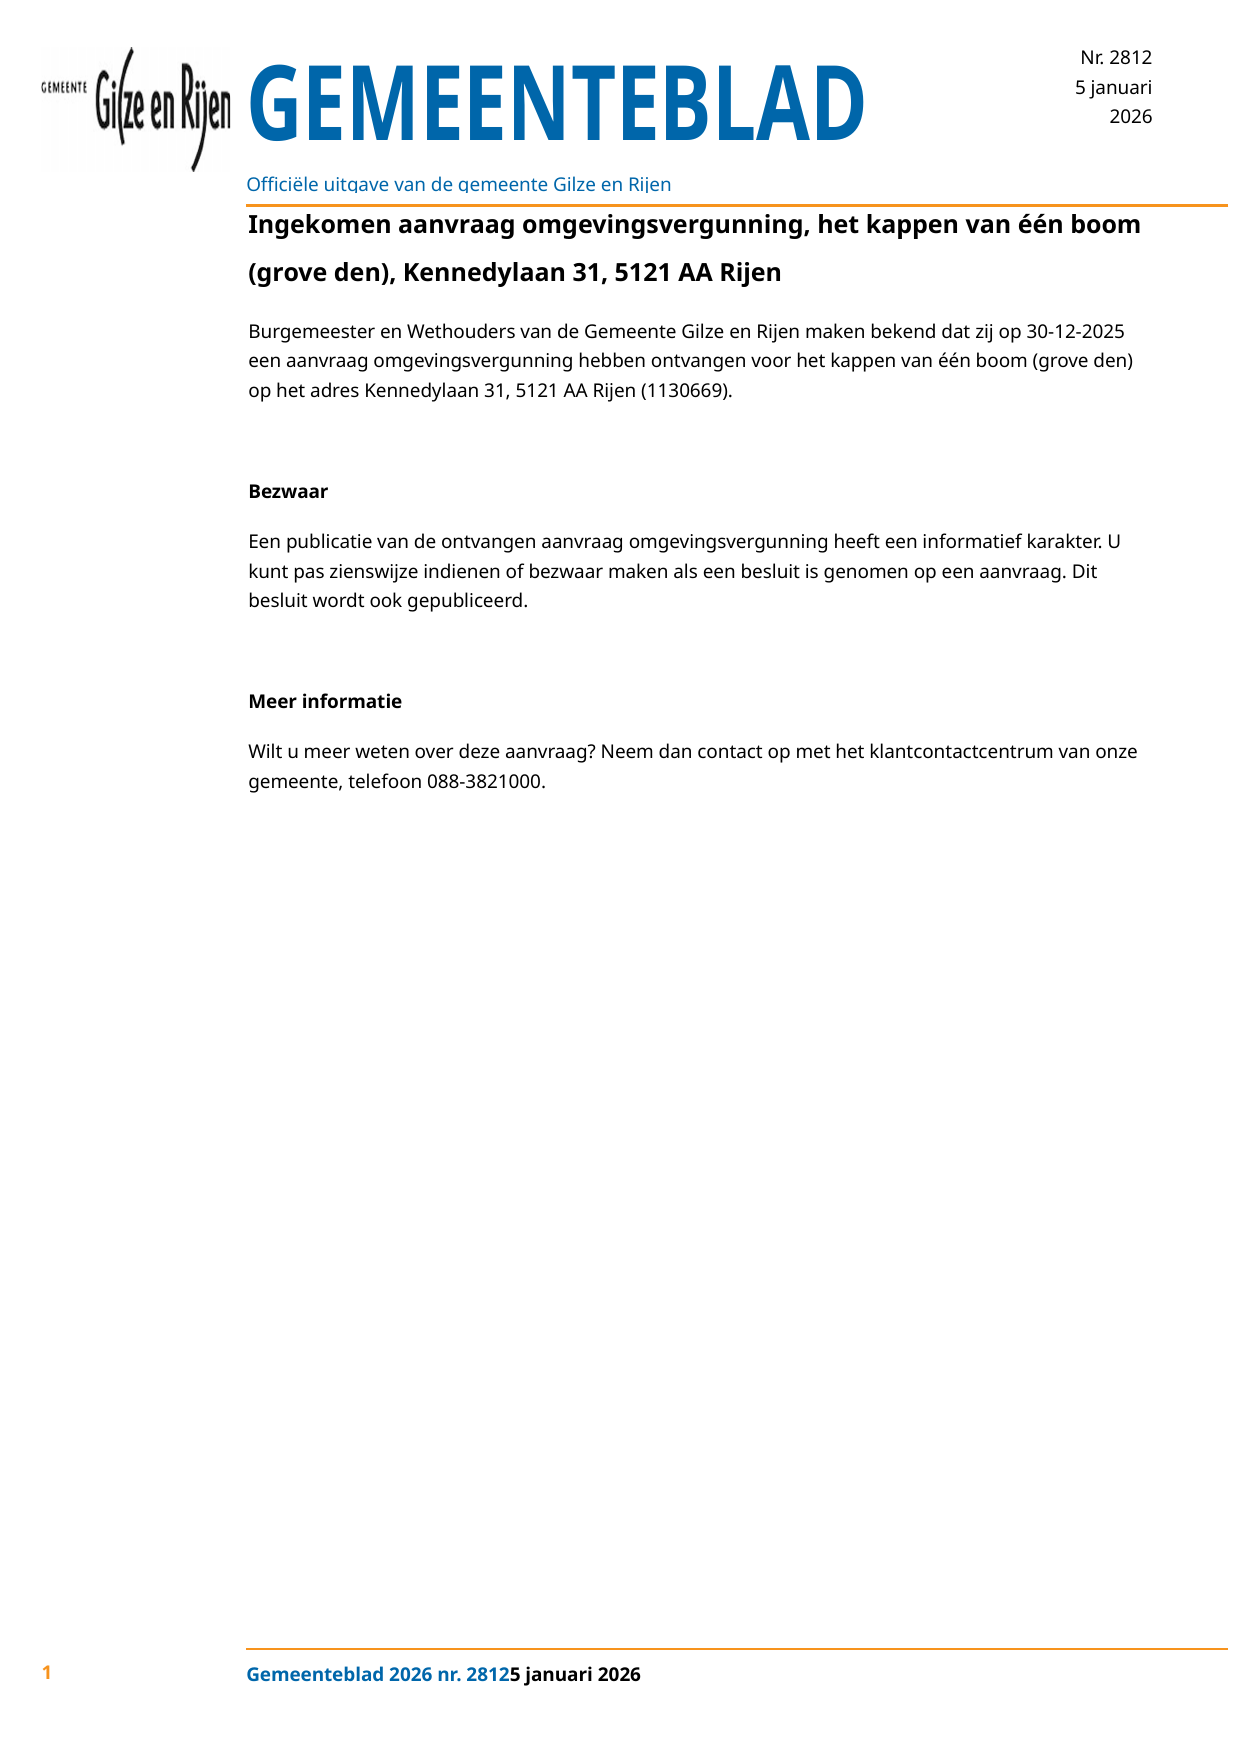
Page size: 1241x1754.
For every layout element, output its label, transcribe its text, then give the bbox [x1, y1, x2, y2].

text Een publicatie van de ontvangen aanvraag omgevingsvergunning heeft een informatief karakter. U kunt pas zienswijze indienen of bezwaar maken als een besluit is genomen op een aanvraag. Dit besluit wordt ook gepubliceerd. [248, 528, 1152, 613]
text Burgemeester en Wethouders van de Gemeente Gilze en Rijen maken bekend dat zij op 30-12-2025 een aanvraag omgevingsvergunning hebben ontvangen voor het kappen van één boom (grove den) op het adres Kennedylaan 31, 5121 AA Rijen (1130669). [248, 318, 1152, 403]
picture [41, 47, 231, 172]
text Wilt u meer weten over deze aanvraag? Neem dan contact op met het klantcontactcentrum van onze gemeente, telefoon 088-3821000. [248, 739, 1152, 794]
text Meer informatie [248, 688, 1152, 714]
text Ingekomen aanvraag omgevingsvergunning, het kappen van één boom (grove den), Kennedylaan 31, 5121 AA Rijen [248, 207, 1152, 288]
text Bezwaar [248, 478, 1152, 504]
